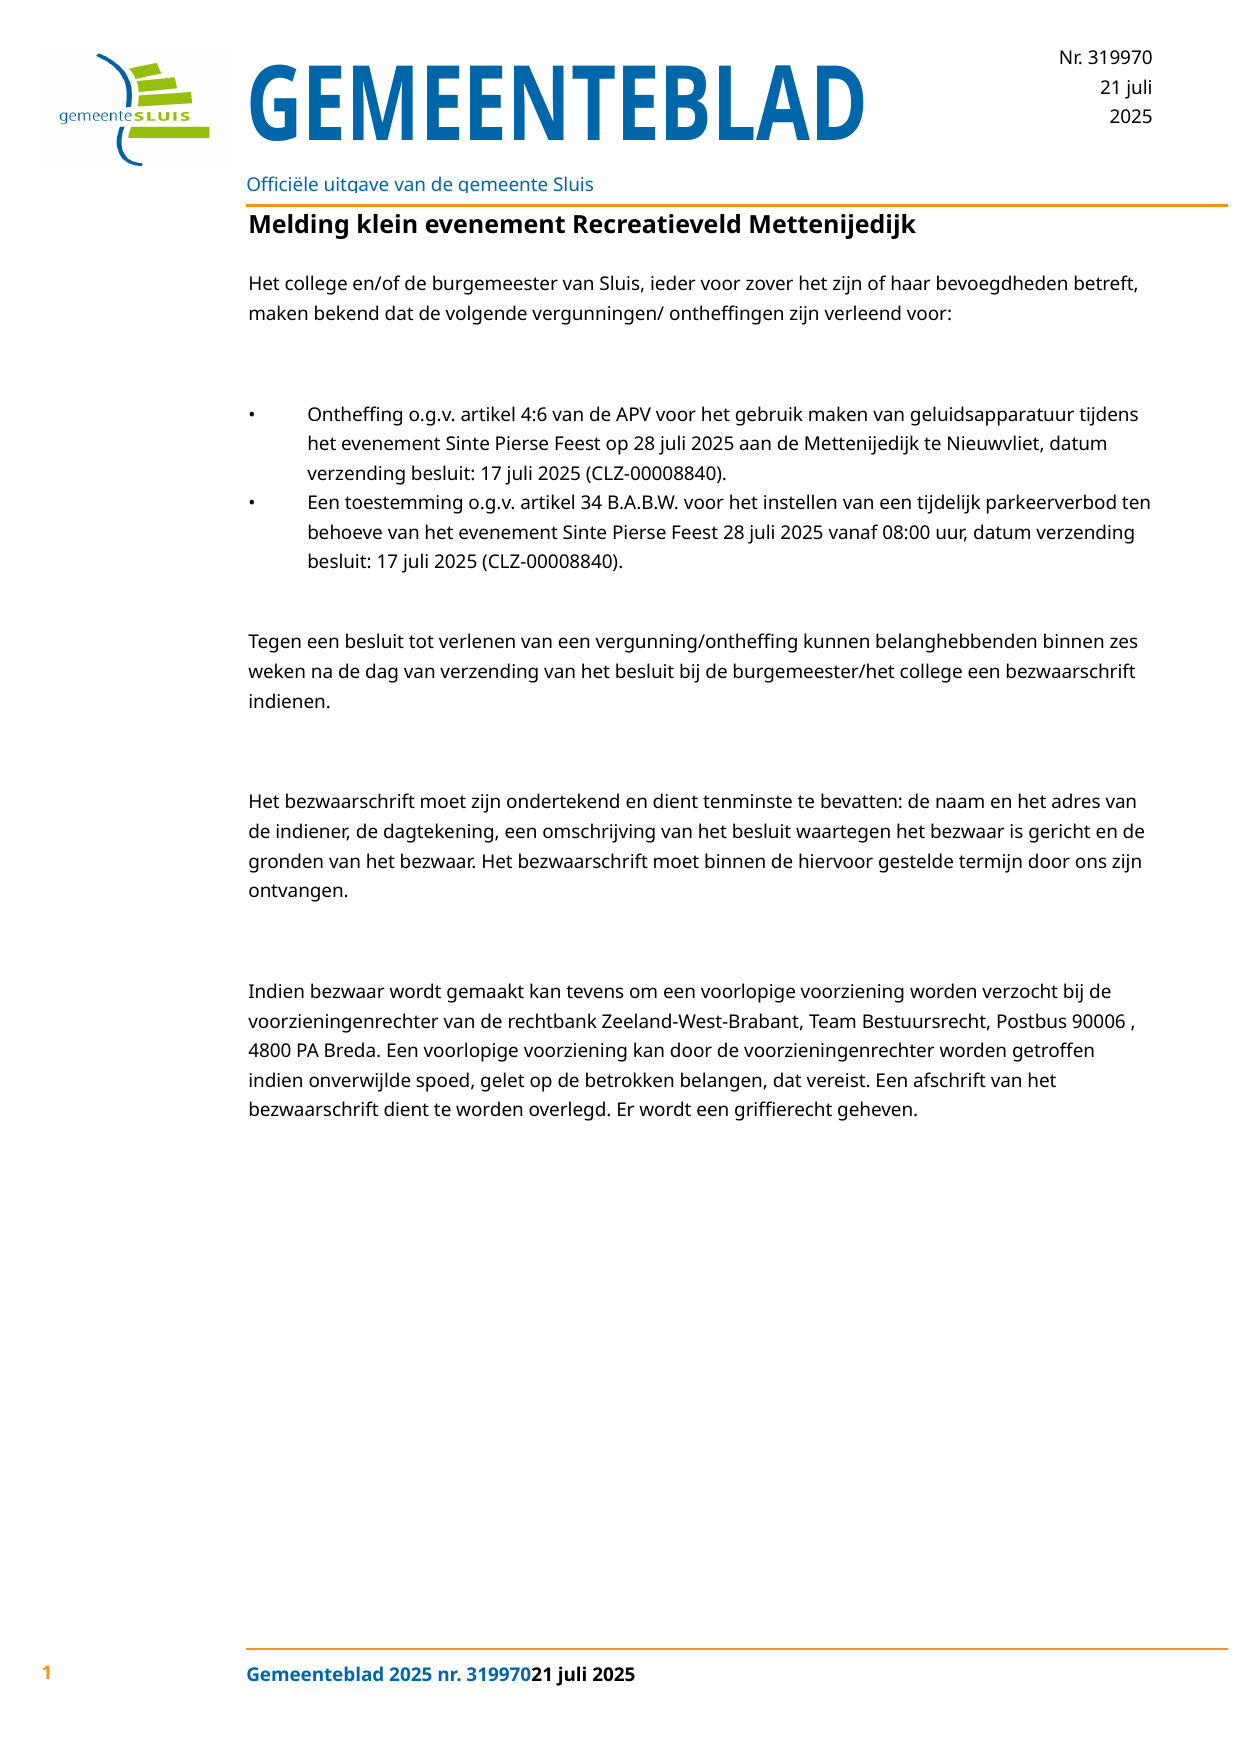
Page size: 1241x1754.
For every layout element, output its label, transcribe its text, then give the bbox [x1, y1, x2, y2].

text Indien bezwaar wordt gemaakt kan tevens om een voorlopige voorziening worden verzocht bij de voorzieningenrechter van de rechtbank Zeeland-West-Brabant, Team Bestuursrecht, Postbus 90006 , 4800 PA Breda. Een voorlopige voorziening kan door de voorzieningenrechter worden getroffen indien onverwijlde spoed, gelet op de betrokken belangen, dat vereist. Een afschrift van het bezwaarschrift dient te worden overlegd. Er wordt een griffierecht geheven. [248, 978, 1152, 1122]
text Het bezwaarschrift moet zijn ondertekend en dient tenminste te bevatten: de naam en het adres van de indiener, de dagtekening, een omschrijving van het besluit waartegen het bezwaar is gericht en de gronden van het bezwaar. Het bezwaarschrift moet binnen de hiervoor gestelde termijn door ons zijn ontvangen. [248, 789, 1152, 903]
text Tegen een besluit tot verlenen van een vergunning/ontheffing kunnen belanghebbenden binnen zes weken na de dag van verzending van het besluit bij de burgemeester/het college een bezwaarschrift indienen. [248, 629, 1152, 713]
list Een toestemming o.g.v. artikel 34 B.A.B.W. voor het instellen van een tijdelijk parkeerverbod ten behoeve van het evenement Sinte Pierse Feest 28 juli 2025 vanaf 08:00 uur, datum verzending besluit: 17 juli 2025 (CLZ-00008840). [248, 489, 1152, 574]
list Ontheffing o.g.v. artikel 4:6 van de APV voor het gebruik maken van geluidsapparatuur tijdens het evenement Sinte Pierse Feest op 28 juli 2025 aan de Mettenijedijk te Nieuwvliet, datum verzending besluit: 17 juli 2025 (CLZ-00008840). [248, 401, 1152, 486]
text Melding klein evenement Recreatieveld Mettenijedijk [248, 207, 1152, 241]
picture [41, 47, 231, 172]
text Het college en/of de burgemeester van Sluis, ieder voor zover het zijn of haar bevoegdheden betreft, maken bekend dat de volgende vergunningen/ ontheffingen zijn verleend voor: [248, 270, 1152, 326]
